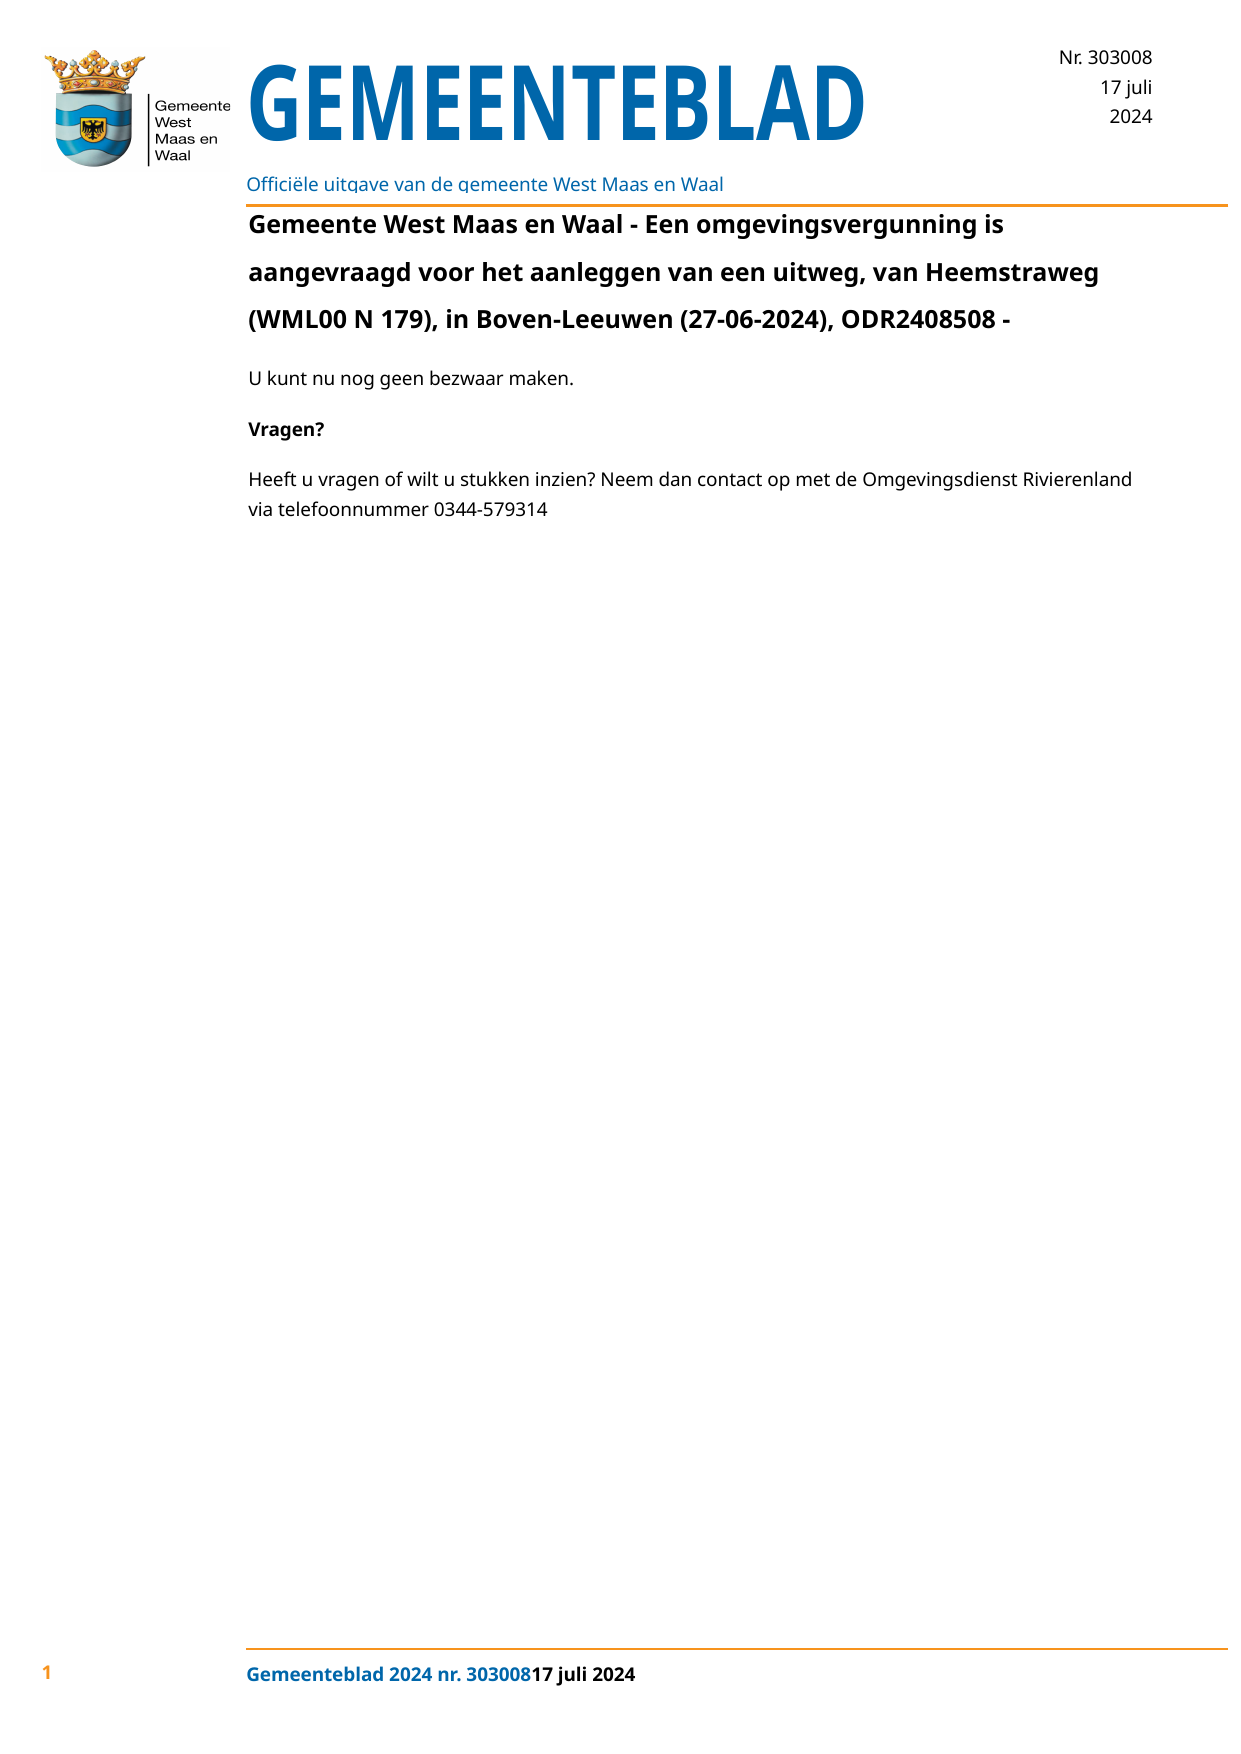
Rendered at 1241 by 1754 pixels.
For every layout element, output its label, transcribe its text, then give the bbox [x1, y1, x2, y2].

text Heeft u vragen of wilt u stukken inzien? Neem dan contact op met de Omgevingsdienst Rivierenland via telefoonnummer 0344-579314 [248, 466, 1152, 522]
text U kunt nu nog geen bezwaar maken. [248, 366, 1152, 391]
picture [41, 47, 231, 172]
text Vragen? [248, 416, 1152, 442]
text Gemeente West Maas en Waal - Een omgevingsvergunning is aangevraagd voor het aanleggen van een uitweg, van Heemstraweg (WML00 N 179), in Boven-Leeuwen (27-06-2024), ODR2408508 - [248, 207, 1152, 336]
